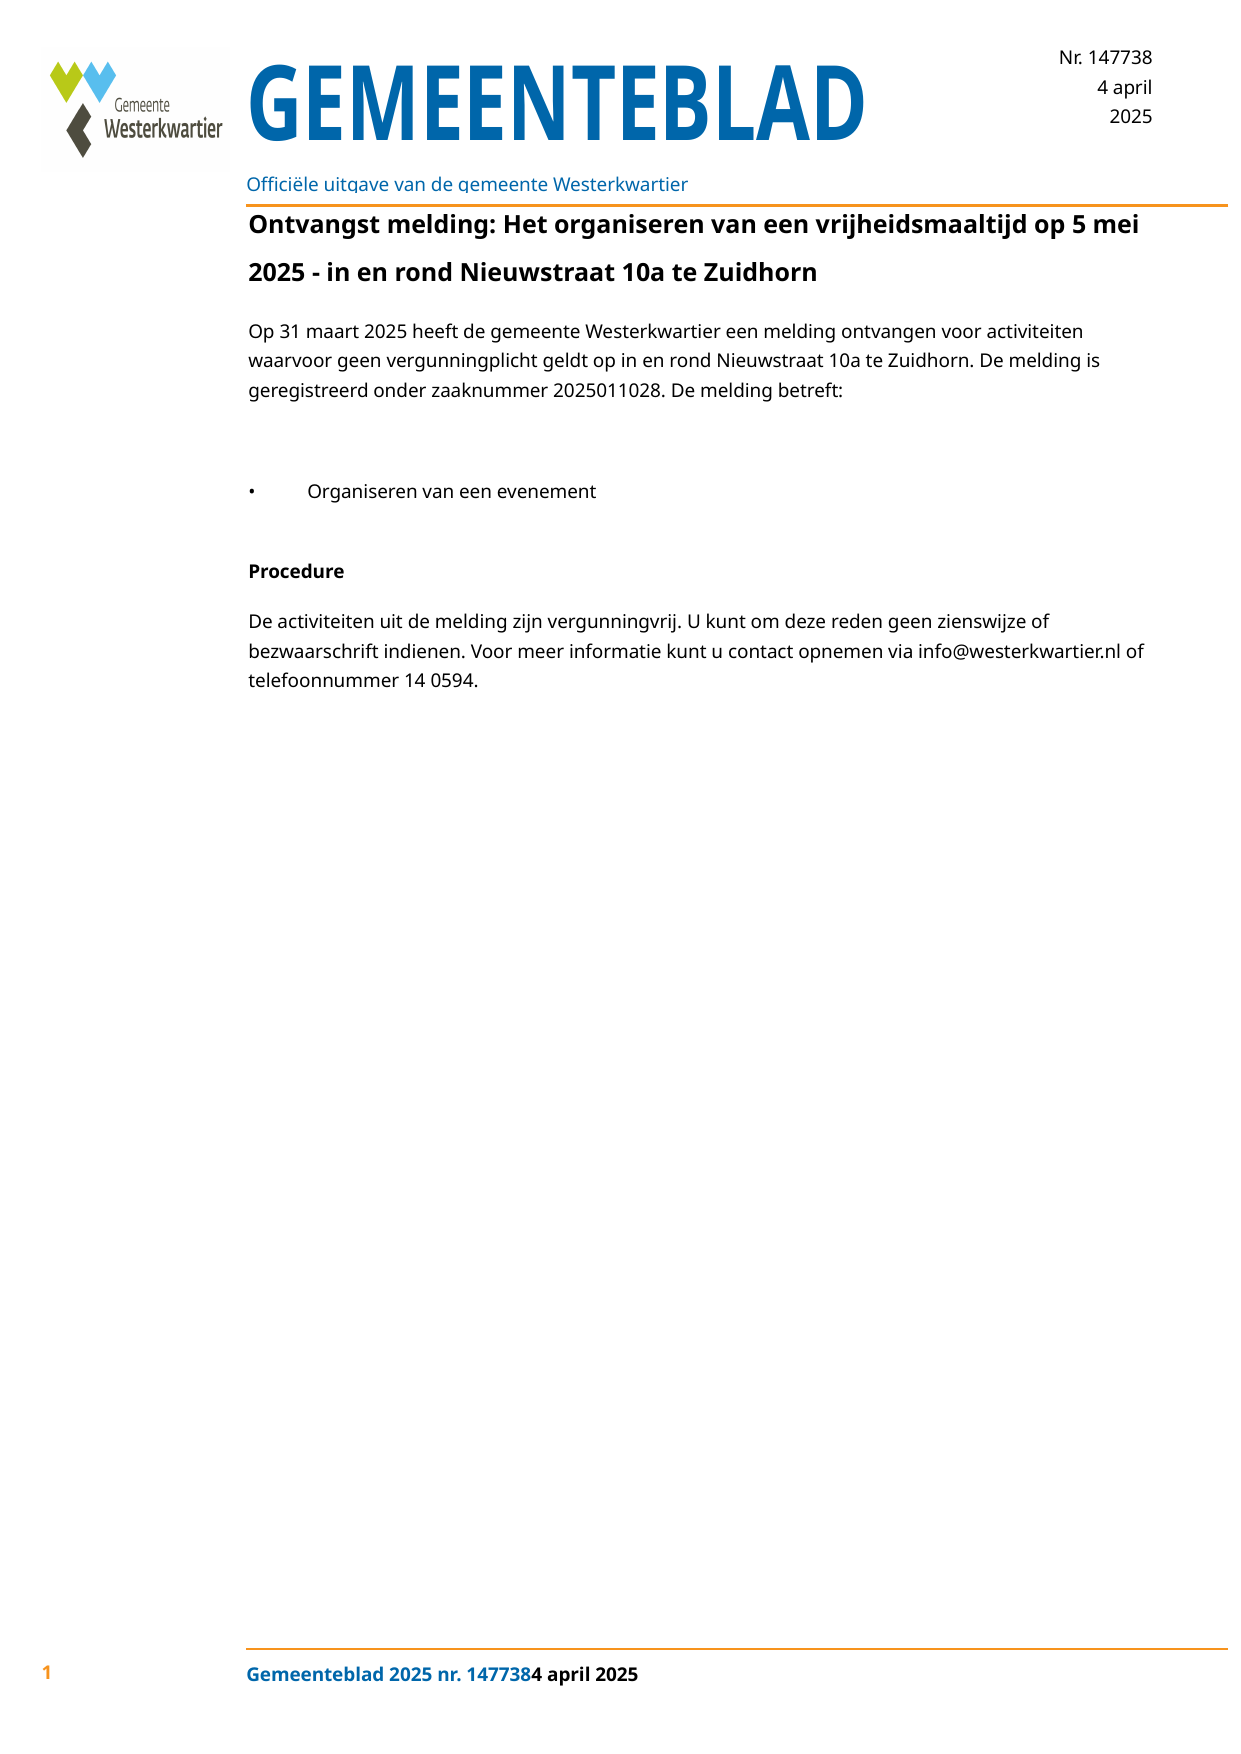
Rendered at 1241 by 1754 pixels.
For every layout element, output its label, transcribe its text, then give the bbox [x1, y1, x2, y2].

picture [41, 47, 231, 172]
text Op 31 maart 2025 heeft de gemeente Westerkwartier een melding ontvangen voor activiteiten waarvoor geen vergunningplicht geldt op in en rond Nieuwstraat 10a te Zuidhorn. De melding is geregistreerd onder zaaknummer 2025011028. De melding betreft: [248, 318, 1152, 403]
text Ontvangst melding: Het organiseren van een vrijheidsmaaltijd op 5 mei 2025 - in en rond Nieuwstraat 10a te Zuidhorn [248, 207, 1152, 288]
text Procedure [248, 558, 1152, 584]
list Organiseren van een evenement [248, 478, 1152, 504]
text De activiteiten uit de melding zijn vergunningvrij. U kunt om deze reden geen zienswijze of bezwaarschrift indienen. Voor meer informatie kunt u contact opnemen via info@westerkwartier.nl of telefoonnummer 14 0594. [248, 608, 1152, 693]
